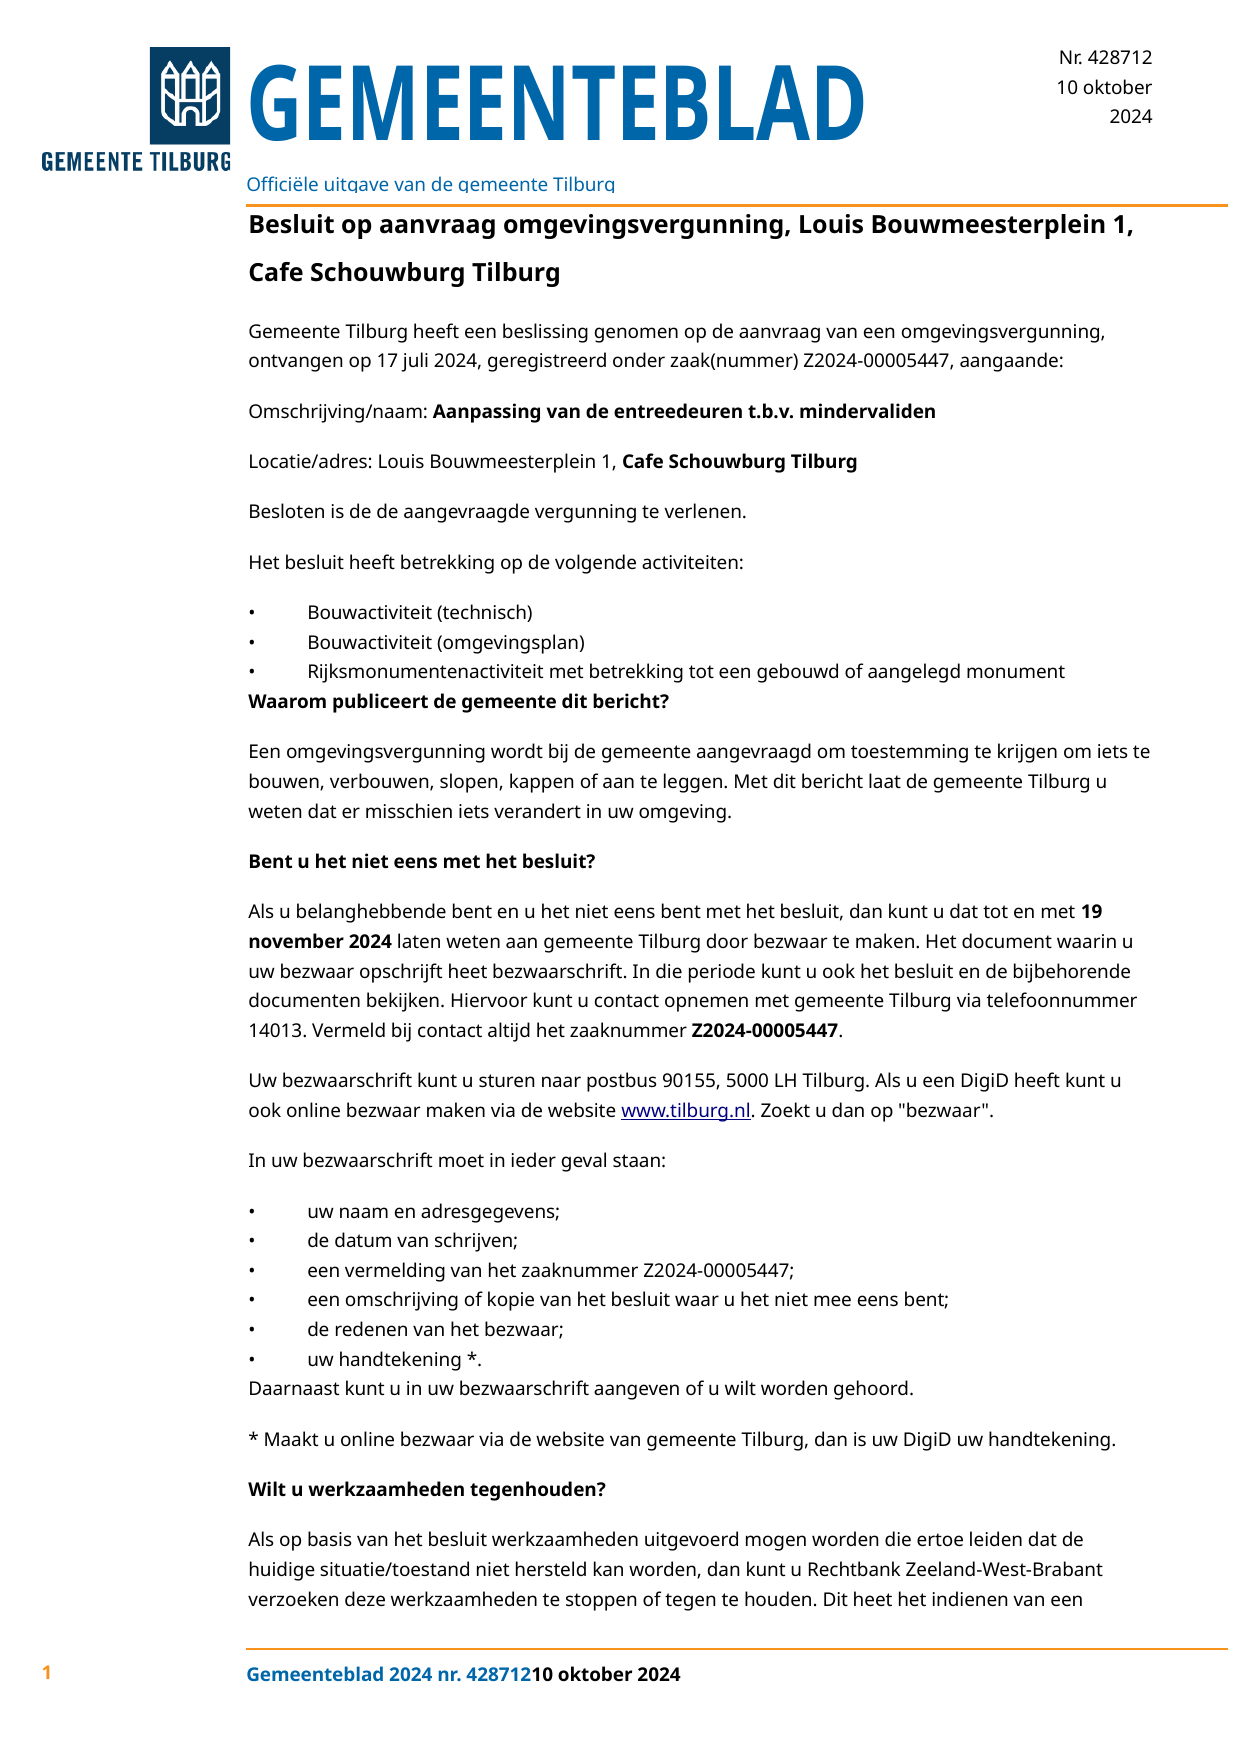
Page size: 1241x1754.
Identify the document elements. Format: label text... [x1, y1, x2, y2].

text Als u belanghebbende bent en u het niet eens bent met het besluit, dan kunt u dat tot en met 19 november 2024 laten weten aan gemeente Tilburg door bezwaar te maken. Het document waarin u uw bezwaar opschrijft heet bezwaarschrift. In die periode kunt u ook het besluit en de bijbehorende documenten bekijken. Hiervoor kunt u contact opnemen met gemeente Tilburg via telefoonnummer 14013. Vermeld bij contact altijd het zaaknummer Z2024-00005447. [248, 899, 1152, 1043]
list Bouwactiviteit (technisch) [248, 599, 1152, 625]
text Besloten is de de aangevraagde vergunning te verlenen. [248, 499, 1152, 524]
list een omschrijving of kopie van het besluit waar u het niet mee eens bent; [248, 1287, 1152, 1312]
text In uw bezwaarschrift moet in ieder geval staan: [248, 1147, 1152, 1173]
text Het besluit heeft betrekking op de volgende activiteiten: [248, 549, 1152, 575]
text Uw bezwaarschrift kunt u sturen naar postbus 90155, 5000 LH Tilburg. Als u een DigiD heeft kunt u ook online bezwaar maken via de website www.tilburg.nl. Zoekt u dan op "bezwaar". [248, 1067, 1152, 1123]
list uw naam en adresgegevens; [248, 1198, 1152, 1224]
text Een omgevingsvergunning wordt bij de gemeente aangevraagd om toestemming te krijgen om iets te bouwen, verbouwen, slopen, kappen of aan te leggen. Met dit bericht laat de gemeente Tilburg u weten dat er misschien iets verandert in uw omgeving. [248, 739, 1152, 824]
text Omschrijving/naam: Aanpassing van de entreedeuren t.b.v. mindervaliden [248, 398, 1152, 424]
text Waarom publiceert de gemeente dit bericht? [248, 688, 1152, 714]
picture [41, 47, 231, 172]
text Besluit op aanvraag omgevingsvergunning, Louis Bouwmeesterplein 1, Cafe Schouwburg Tilburg [248, 207, 1152, 288]
list Rijksmonumentenactiviteit met betrekking tot een gebouwd of aangelegd monument [248, 659, 1152, 684]
text Daarnaast kunt u in uw bezwaarschrift aangeven of u wilt worden gehoord. [248, 1375, 1152, 1401]
list een vermelding van het zaaknummer Z2024-00005447; [248, 1257, 1152, 1283]
list Bouwactiviteit (omgevingsplan) [248, 629, 1152, 655]
list de datum van schrijven; [248, 1227, 1152, 1253]
text Wilt u werkzaamheden tegenhouden? [248, 1476, 1152, 1502]
text Gemeente Tilburg heeft een beslissing genomen op de aanvraag van een omgevingsvergunning, ontvangen op 17 juli 2024, geregistreerd onder zaak(nummer) Z2024-00005447, aangaande: [248, 318, 1152, 373]
text Locatie/adres: Louis Bouwmeesterplein 1, Cafe Schouwburg Tilburg [248, 448, 1152, 474]
text Als op basis van het besluit werkzaamheden uitgevoerd mogen worden die ertoe leiden dat de huidige situatie/toestand niet hersteld kan worden, dan kunt u Rechtbank Zeeland-West-Brabant verzoeken deze werkzaamheden te stoppen of tegen te houden. Dit heet het indienen van een [248, 1527, 1152, 1612]
list de redenen van het bezwaar; [248, 1316, 1152, 1342]
text Bent u het niet eens met het besluit? [248, 848, 1152, 874]
list uw handtekening *. [248, 1346, 1152, 1372]
text * Maakt u online bezwaar via de website van gemeente Tilburg, dan is uw DigiD uw handtekening. [248, 1426, 1152, 1452]
